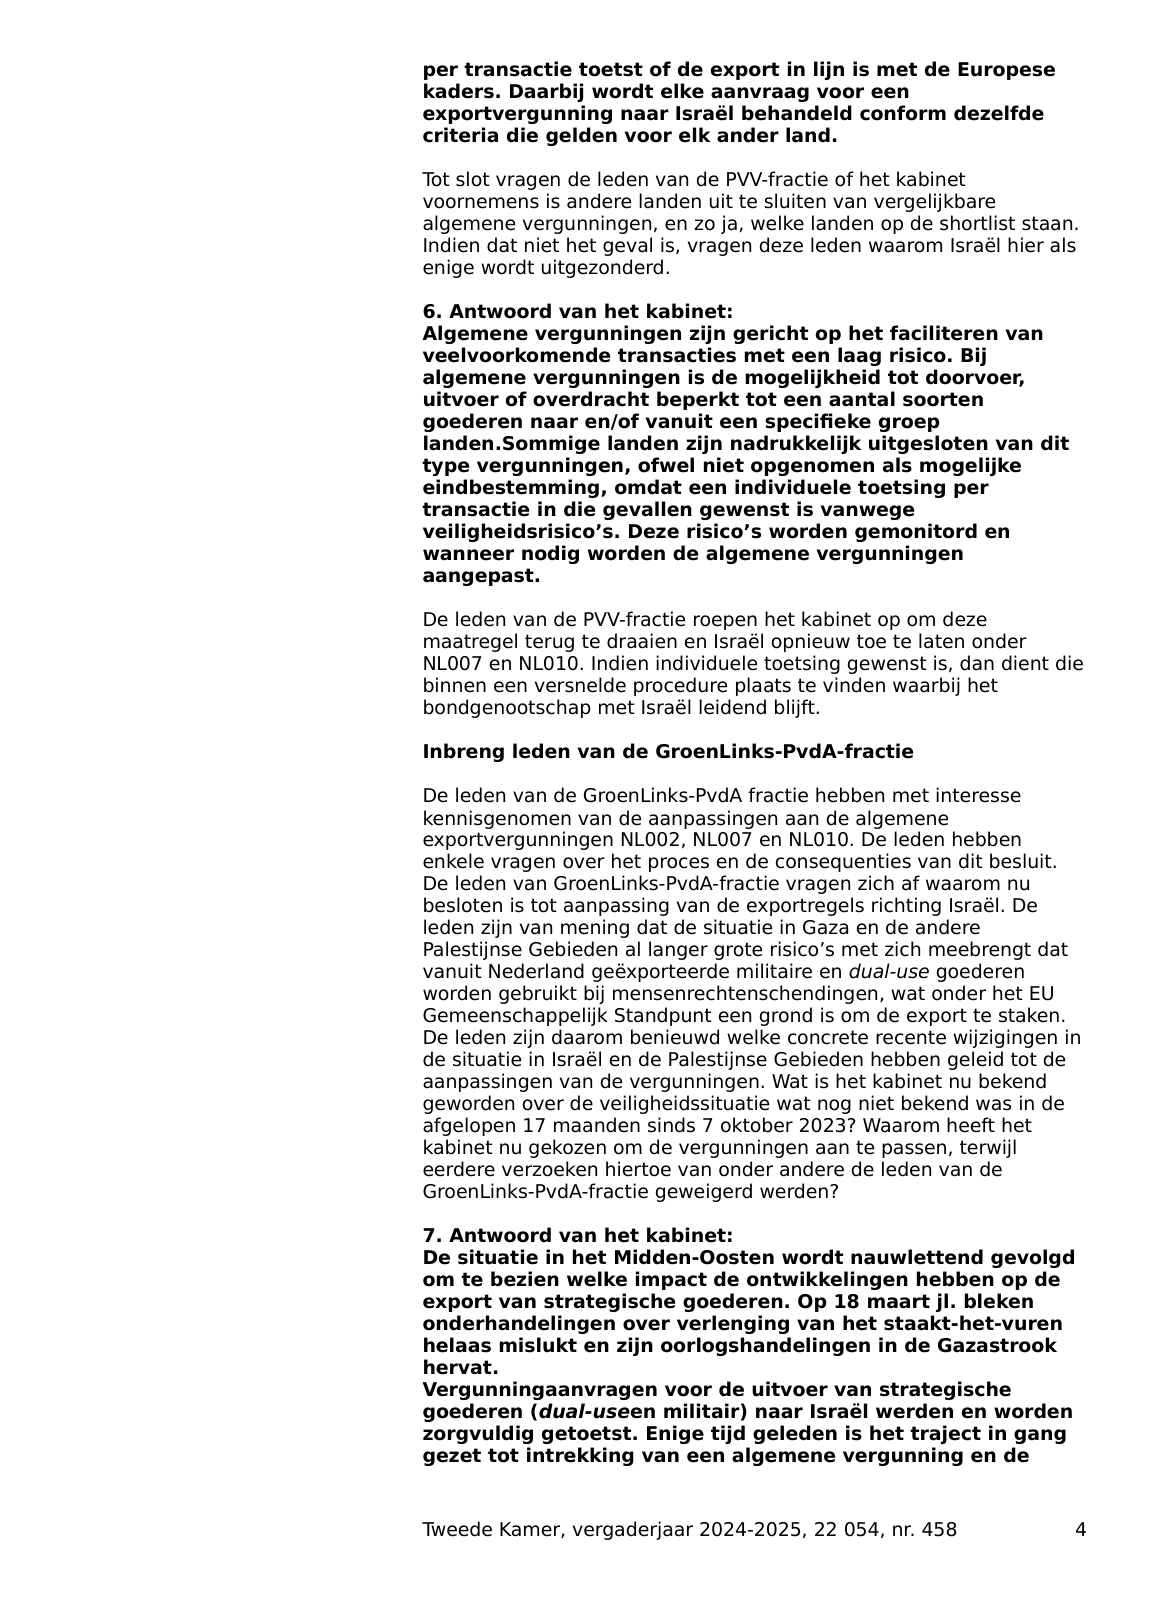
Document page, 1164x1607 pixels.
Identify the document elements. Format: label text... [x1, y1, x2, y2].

text per transactie toetst of de export in lijn is met de Europese kaders. Daarbij wordt elke aanvraag voor een exportvergunning naar Israël behandeld conform dezelfde criteria die gelden voor elk ander land. [422, 59, 1087, 147]
text Tot slot vragen de leden van de PVV-fractie of het kabinet voornemens is andere landen uit te sluiten van vergelijkbare algemene vergunningen, en zo ja, welke landen op de shortlist staan. Indien dat niet het geval is, vragen deze leden waarom Israël hier als enige wordt uitgezonderd. [422, 169, 1087, 279]
text Algemene vergunningen zijn gericht op het faciliteren van veelvoorkomende transacties met een laag risico. Bij algemene vergunningen is de mogelijkheid tot doorvoer, uitvoer of overdracht beperkt tot een aantal soorten goederen naar en/of vanuit een specifieke groep landen.Sommige landen zijn nadrukkelijk uitgesloten van dit type vergunningen, ofwel niet opgenomen als mogelijke eindbestemming, omdat een individuele toetsing per transactie in die gevallen gewenst is vanwege veiligheidsrisico’s. Deze risico’s worden gemonitord en wanneer nodig worden de algemene vergunningen aangepast. [422, 323, 1087, 587]
text 6. Antwoord van het kabinet: [422, 301, 1087, 323]
text De leden van de GroenLinks-PvdA fractie hebben met interesse kennisgenomen van de aanpassingen aan de algemene exportvergunningen NL002, NL007 en NL010. De leden hebben enkele vragen over het proces en de consequenties van dit besluit. [422, 785, 1087, 873]
text De situatie in het Midden-Oosten wordt nauwlettend gevolgd om te bezien welke impact de ontwikkelingen hebben op de export van strategische goederen. Op 18 maart jl. bleken onderhandelingen over verlenging van het staakt-het-vuren helaas mislukt en zijn oorlogshandelingen in de Gazastrook hervat. [422, 1247, 1087, 1379]
text De leden van de PVV-fractie roepen het kabinet op om deze maatregel terug te draaien en Israël opnieuw toe te laten onder NL007 en NL010. Indien individuele toetsing gewenst is, dan dient die binnen een versnelde procedure plaats te vinden waarbij het bondgenootschap met Israël leidend blijft. [422, 609, 1087, 719]
subtitle Inbreng leden van de GroenLinks-PvdA-fractie [422, 741, 1087, 763]
text De leden van GroenLinks-PvdA-fractie vragen zich af waarom nu besloten is tot aanpassing van de exportregels richting Israël. De leden zijn van mening dat de situatie in Gaza en de andere Palestijnse Gebieden al langer grote risico’s met zich meebrengt dat vanuit Nederland geëxporteerde militaire en dual-use goederen worden gebruikt bij mensenrechtenschendingen, wat onder het EU Gemeenschappelijk Standpunt een grond is om de export te staken. De leden zijn daarom benieuwd welke concrete recente wijzigingen in de situatie in Israël en de Palestijnse Gebieden hebben geleid tot de aanpassingen van de vergunningen. Wat is het kabinet nu bekend geworden over de veiligheidssituatie wat nog niet bekend was in de afgelopen 17 maanden sinds 7 oktober 2023? Waarom heeft het kabinet nu gekozen om de vergunningen aan te passen, terwijl eerdere verzoeken hiertoe van onder andere de leden van de GroenLinks-PvdA-fractie geweigerd werden? [422, 873, 1087, 1203]
text 7. Antwoord van het kabinet: [422, 1225, 1087, 1247]
text Vergunningaanvragen voor de uitvoer van strategische goederen (dual-useen militair) naar Israël werden en worden zorgvuldig getoetst. Enige tijd geleden is het traject in gang gezet tot intrekking van een algemene vergunning en de [422, 1379, 1087, 1467]
